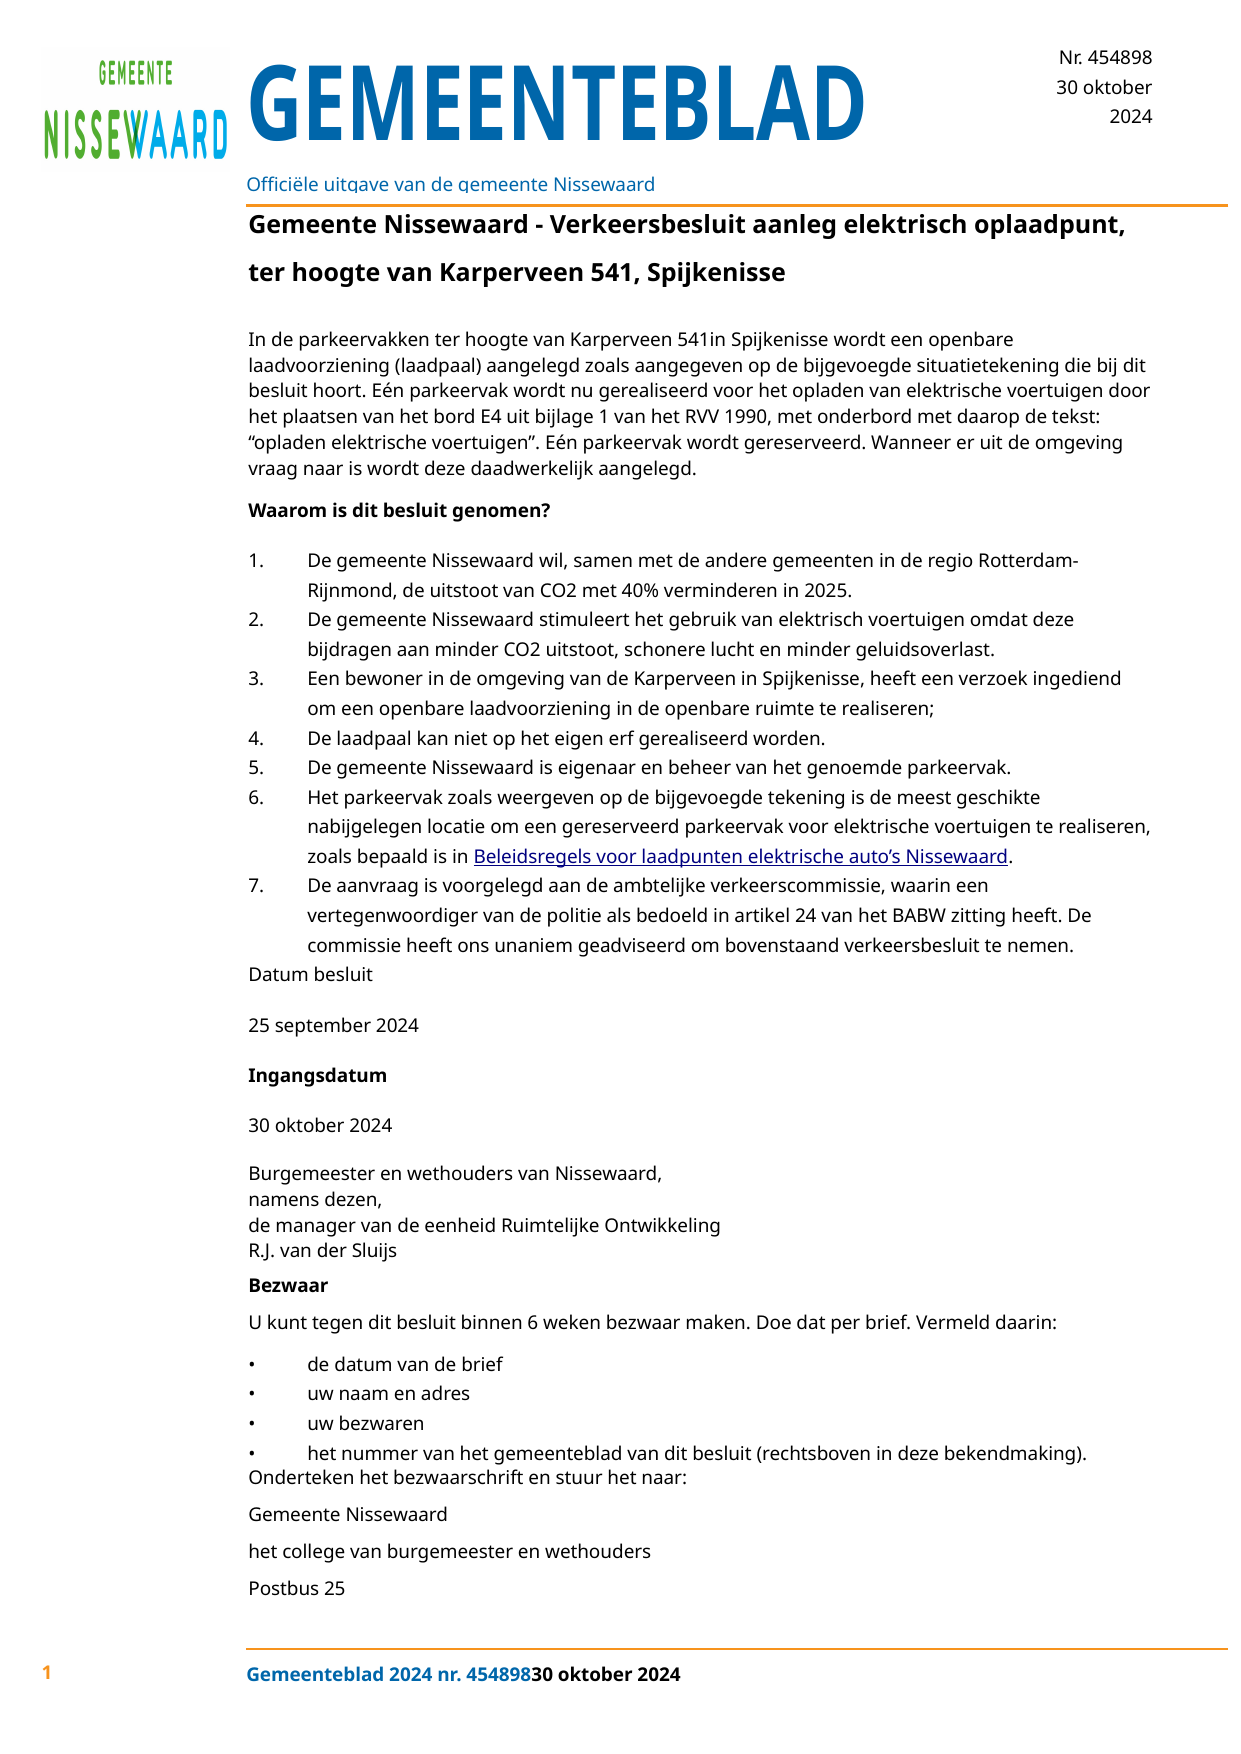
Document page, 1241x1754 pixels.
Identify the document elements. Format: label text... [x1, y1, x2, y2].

list uw bezwaren [248, 1410, 1152, 1436]
text Postbus 25 [248, 1580, 1152, 1599]
text Datum besluit [248, 961, 1152, 987]
text U kunt tegen dit besluit binnen 6 weken bezwaar maken. Doe dat per brief. Vermeld daarin: [248, 1314, 1152, 1333]
text Gemeente Nissewaard - Verkeersbesluit aanleg elektrisch oplaadpunt, ter hoogte van Karperveen 541, Spijkenisse [248, 207, 1152, 288]
text R.J. van der Sluijs [248, 1238, 1152, 1263]
list De aanvraag is voorgelegd aan de ambtelijke verkeerscommissie, waarin een vertegenwoordiger van de politie als bedoeld in artikel 24 van het BABW zitting heeft. De commissie heeft ons unaniem geadviseerd om bovenstaand verkeersbesluit te nemen. [248, 873, 1152, 958]
text Ingangsdatum [248, 1062, 1152, 1088]
text In de parkeervakken ter hoogte van Karperveen 541in Spijkenisse wordt een openbare laadvoorziening (laadpaal) aangelegd zoals aangegeven op de bijgevoegde situatietekening die bij dit besluit hoort. Eén parkeervak wordt nu gerealiseerd voor het opladen van elektrische voertuigen door het plaatsen van het bord E4 uit bijlage 1 van het RVV 1990, met onderbord met daarop de tekst: “opladen elektrische voertuigen”. Eén parkeervak wordt gereserveerd. Wanneer er uit de omgeving vraag naar is wordt deze daadwerkelijk aangelegd. [248, 326, 1152, 481]
list De gemeente Nissewaard is eigenaar en beheer van het genoemde parkeervak. [248, 754, 1152, 780]
text Onderteken het bezwaarschrift en stuur het naar: [248, 1469, 1152, 1489]
list Een bewoner in de omgeving van de Karperveen in Spijkenisse, heeft een verzoek ingediend om een openbare laadvoorziening in de openbare ruimte te realiseren; [248, 666, 1152, 721]
list Het parkeervak zoals weergeven op de bijgevoegde tekening is de meest geschikte nabijgelegen locatie om een gereserveerd parkeervak voor elektrische voertuigen te realiseren, zoals bepaald is in Beleidsregels voor laadpunten elektrische auto’s Nissewaard. [248, 784, 1152, 869]
text 25 september 2024 [248, 1012, 1152, 1038]
list uw naam en adres [248, 1381, 1152, 1406]
picture [41, 47, 231, 172]
list De gemeente Nissewaard wil, samen met de andere gemeenten in de regio Rotterdam-Rijnmond, de uitstoot van CO2 met 40% verminderen in 2025. [248, 547, 1152, 603]
text de manager van de eenheid Ruimtelijke Ontwikkeling [248, 1212, 1152, 1238]
text het college van burgemeester en wethouders [248, 1543, 1152, 1563]
text namens dezen, [248, 1186, 1152, 1212]
text 30 oktober 2024 [248, 1113, 1152, 1138]
text Burgemeester en wethouders van Nissewaard, [248, 1161, 1152, 1186]
list De laadpaal kan niet op het eigen erf gerealiseerd worden. [248, 725, 1152, 751]
list De gemeente Nissewaard stimuleert het gebruik van elektrisch voertuigen omdat deze bijdragen aan minder CO2 uitstoot, schonere lucht en minder geluidsoverlast. [248, 606, 1152, 662]
list het nummer van het gemeenteblad van dit besluit (rechtsboven in deze bekendmaking). [248, 1440, 1152, 1466]
list de datum van de brief [248, 1351, 1152, 1377]
text Gemeente Nissewaard [248, 1506, 1152, 1526]
text Bezwaar [248, 1277, 1152, 1296]
text Waarom is dit besluit genomen? [248, 497, 1152, 523]
